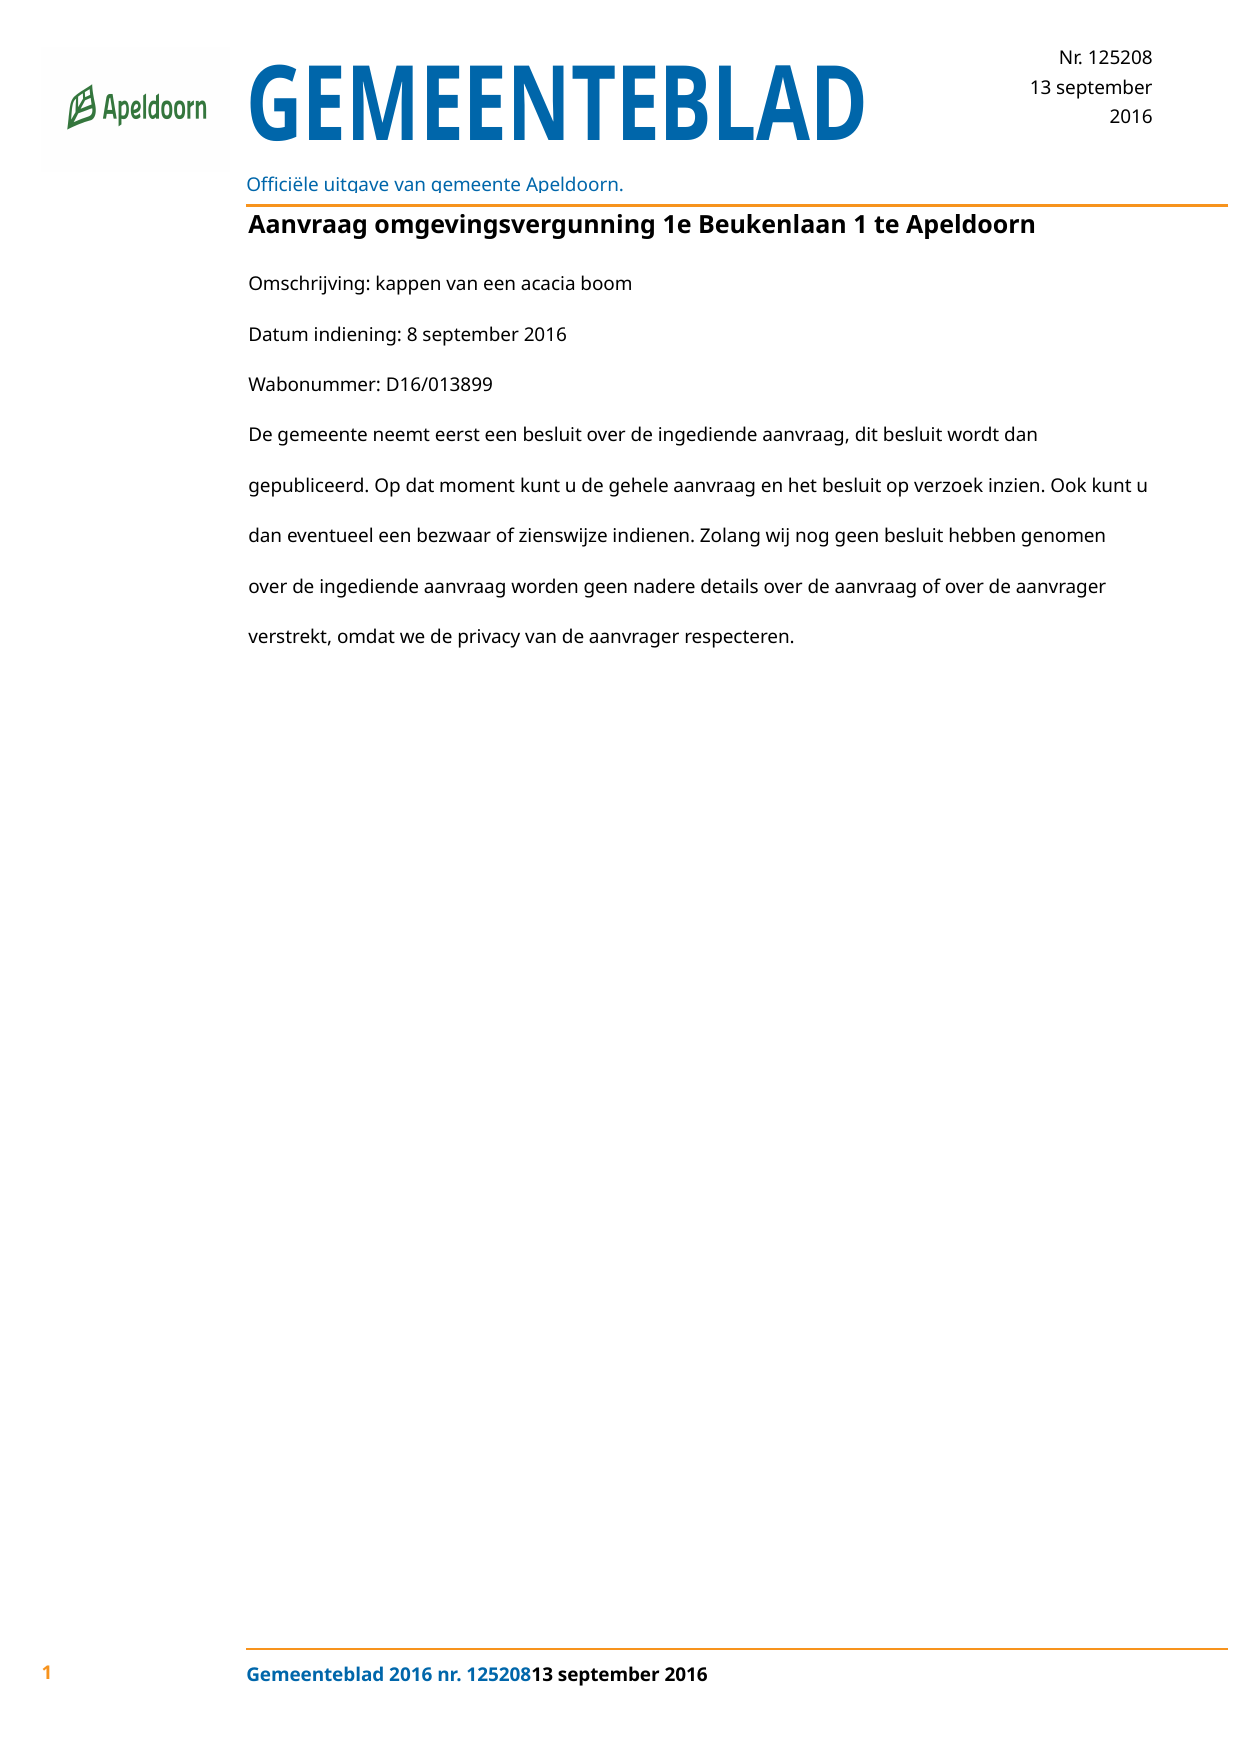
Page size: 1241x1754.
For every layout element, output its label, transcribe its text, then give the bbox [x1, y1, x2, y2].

picture [41, 47, 231, 172]
text Wabonummer: D16/013899 [248, 371, 1152, 397]
text De gemeente neemt eerst een besluit over de ingediende aanvraag, dit besluit wordt dan [248, 422, 1152, 447]
text Datum indiening: 8 september 2016 [248, 321, 1152, 346]
text gepubliceerd. Op dat moment kunt u de gehele aanvraag en het besluit op verzoek inzien. Ook kunt u [248, 472, 1152, 498]
text dan eventueel een bezwaar of zienswijze indienen. Zolang wij nog geen besluit hebben genomen [248, 522, 1152, 548]
text verstrekt, omdat we de privacy van de aanvrager respecteren. [248, 623, 1152, 649]
text Aanvraag omgevingsvergunning 1e Beukenlaan 1 te Apeldoorn [248, 207, 1152, 241]
text Omschrijving: kappen van een acacia boom [248, 270, 1152, 296]
text over de ingediende aanvraag worden geen nadere details over de aanvraag of over de aanvrager [248, 573, 1152, 598]
